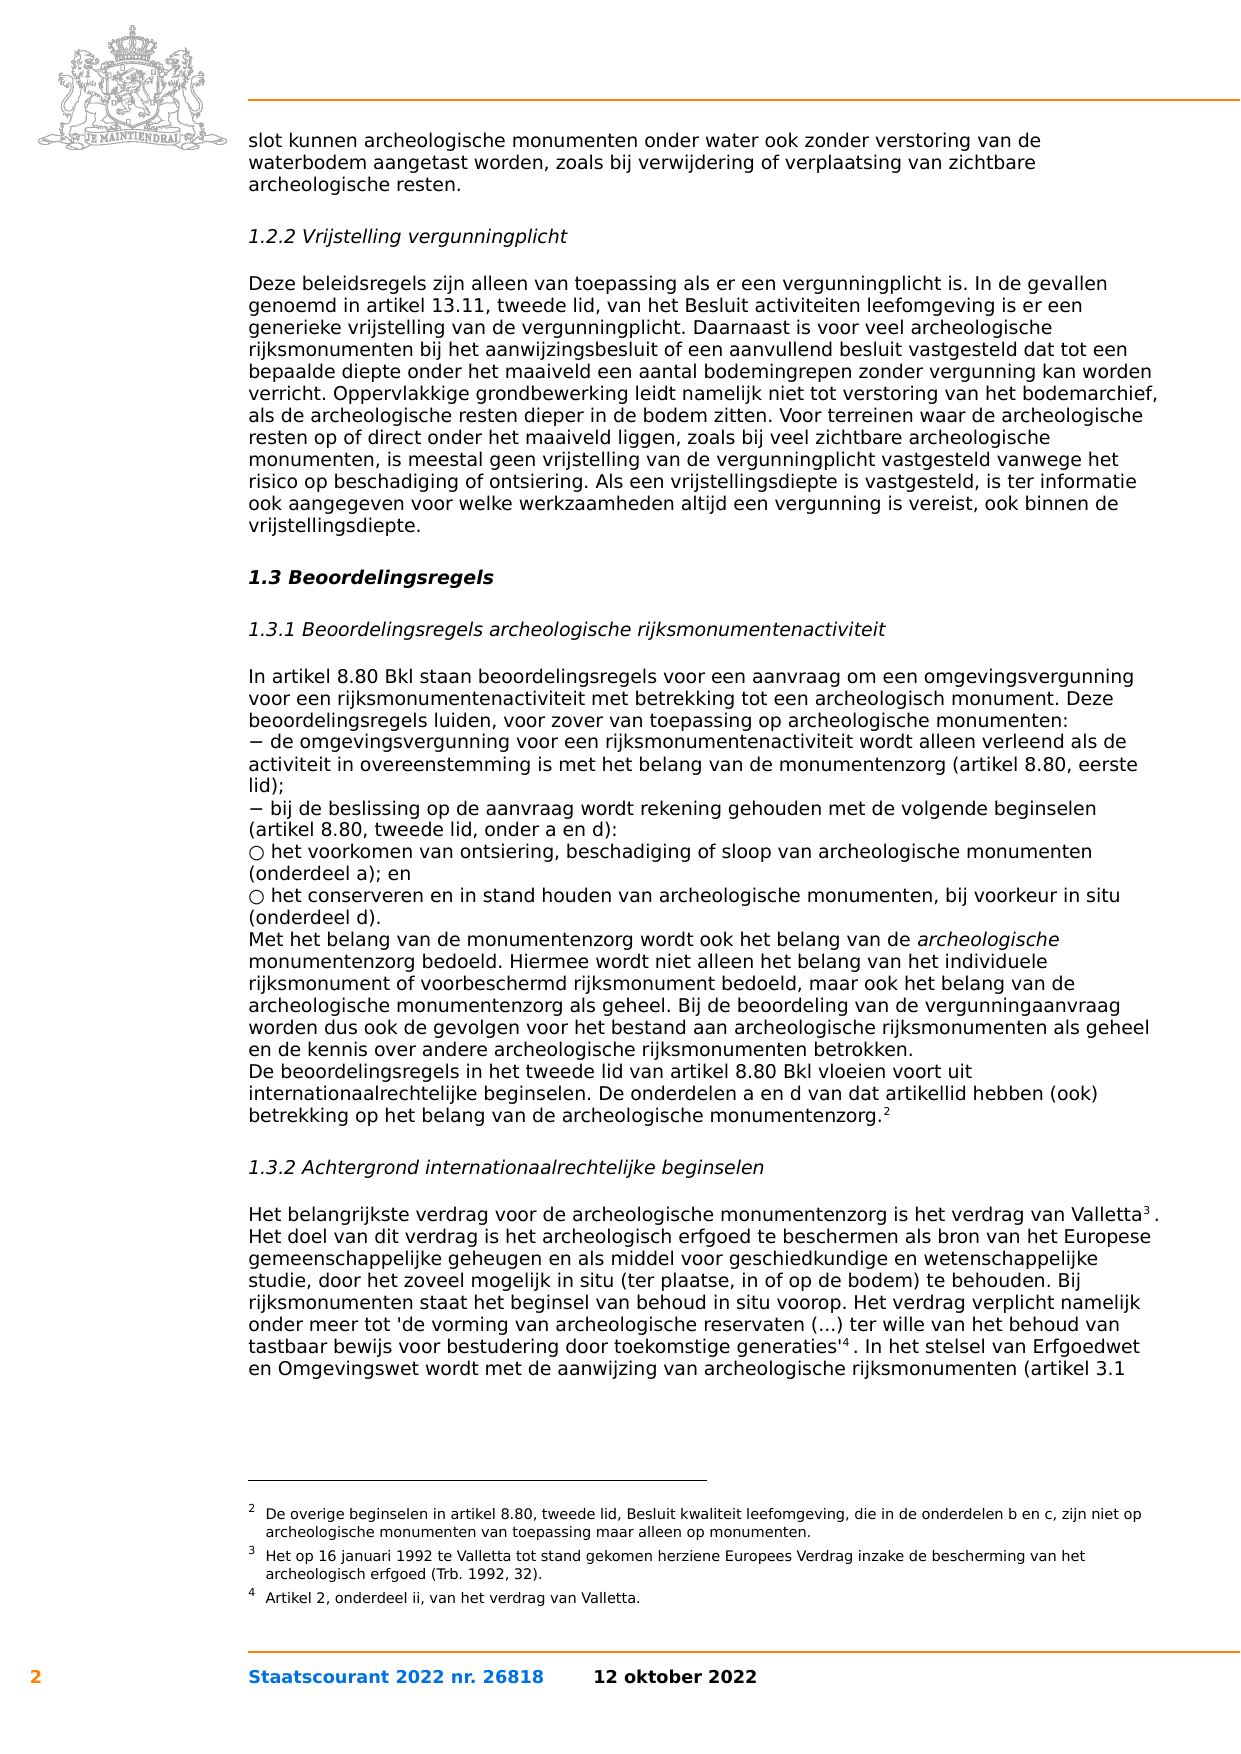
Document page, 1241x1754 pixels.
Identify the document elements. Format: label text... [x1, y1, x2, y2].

text Het op 16 januari 1992 te Valletta tot stand gekomen herziene Europees Verdrag inzake de bescherming van het archeologisch erfgoed (Trb. 1992, 32). [248, 1544, 1163, 1583]
subtitle 1.3 Beoordelingsregels [248, 567, 1163, 588]
text slot kunnen archeologische monumenten onder water ook zonder verstoring van de waterbodem aangetast worden, zoals bij verwijdering of verplaatsing van zichtbare archeologische resten. [248, 130, 1163, 196]
text ○ het voorkomen van ontsiering, beschadiging of sloop van archeologische monumenten (onderdeel a); en [248, 841, 1163, 885]
text Het doel van dit verdrag is het archeologisch erfgoed te beschermen als bron van het Europese gemeenschappelijke geheugen en als middel voor geschiedkundige en wetenschappelijke studie, door het zoveel mogelijk in situ (ter plaatse, in of op de bodem) te behouden. Bij rijksmonumenten staat het beginsel van behoud in situ voorop. Het verdrag verplicht namelijk onder meer tot 'de vorming van archeologische reservaten (...) ter wille van het behoud van tastbaar bewijs voor bestudering door toekomstige generaties'. In het stelsel van Erfgoedwet en Omgevingswet wordt met de aanwijzing van archeologische rijksmonumenten (artikel 3.1 [248, 1226, 1163, 1380]
text In artikel 8.80 Bkl staan beoordelingsregels voor een aanvraag om een omgevingsvergunning voor een rijksmonumentenactiviteit met betrekking tot een archeologisch monument. Deze beoordelingsregels luiden, voor zover van toepassing op archeologische monumenten: [248, 666, 1163, 731]
subtitle 1.3.2 Achtergrond internationaalrechtelijke beginselen [248, 1157, 1163, 1179]
text De beoordelingsregels in het tweede lid van artikel 8.80 Bkl vloeien voort uit internationaalrechtelijke beginselen. De onderdelen a en d van dat artikellid hebben (ook) betrekking op het belang van de archeologische monumentenzorg. [248, 1061, 1163, 1127]
text Deze beleidsregels zijn alleen van toepassing als er een vergunningplicht is. In de gevallen genoemd in artikel 13.11, tweede lid, van het Besluit activiteiten leefomgeving is er een generieke vrijstelling van de vergunningplicht. Daarnaast is voor veel archeologische rijksmonumenten bij het aanwijzingsbesluit of een aanvullend besluit vastgesteld dat tot een bepaalde diepte onder het maaiveld een aantal bodemingrepen zonder vergunning kan worden verricht. Oppervlakkige grondbewerking leidt namelijk niet tot verstoring van het bodemarchief, als de archeologische resten dieper in de bodem zitten. Voor terreinen waar de archeologische resten op of direct onder het maaiveld liggen, zoals bij veel zichtbare archeologische monumenten, is meestal geen vrijstelling van de vergunningplicht vastgesteld vanwege het risico op beschadiging of ontsiering. Als een vrijstellingsdiepte is vastgesteld, is ter informatie ook aangegeven voor welke werkzaamheden altijd een vergunning is vereist, ook binnen de vrijstellingsdiepte. [248, 273, 1163, 537]
text − bij de beslissing op de aanvraag wordt rekening gehouden met de volgende beginselen (artikel 8.80, tweede lid, onder a en d): [248, 797, 1163, 841]
text ○ het conserveren en in stand houden van archeologische monumenten, bij voorkeur in situ (onderdeel d). [248, 885, 1163, 929]
subtitle 1.3.1 Beoordelingsregels archeologische rijksmonumentenactiviteit [248, 618, 1163, 641]
text Artikel 2, onderdeel ii, van het verdrag van Valletta. [248, 1586, 1163, 1608]
text Het belangrijkste verdrag voor de archeologische monumentenzorg is het verdrag van Valletta. [248, 1204, 1163, 1226]
text De overige beginselen in artikel 8.80, tweede lid, Besluit kwaliteit leefomgeving, die in de onderdelen b en c, zijn niet op archeologische monumenten van toepassing maar alleen op monumenten. [248, 1502, 1163, 1541]
text − de omgevingsvergunning voor een rijksmonumentenactiviteit wordt alleen verleend als de activiteit in overeenstemming is met het belang van de monumentenzorg (artikel 8.80, eerste lid); [248, 731, 1163, 797]
picture [38, 25, 227, 150]
text Met het belang van de monumentenzorg wordt ook het belang van de archeologische monumentenzorg bedoeld. Hiermee wordt niet alleen het belang van het individuele rijksmonument of voorbeschermd rijksmonument bedoeld, maar ook het belang van de archeologische monumentenzorg als geheel. Bij de beoordeling van de vergunningaanvraag worden dus ook de gevolgen voor het bestand aan archeologische rijksmonumenten als geheel en de kennis over andere archeologische rijksmonumenten betrokken. [248, 929, 1163, 1061]
subtitle 1.2.2 Vrijstelling vergunningplicht [248, 226, 1163, 248]
